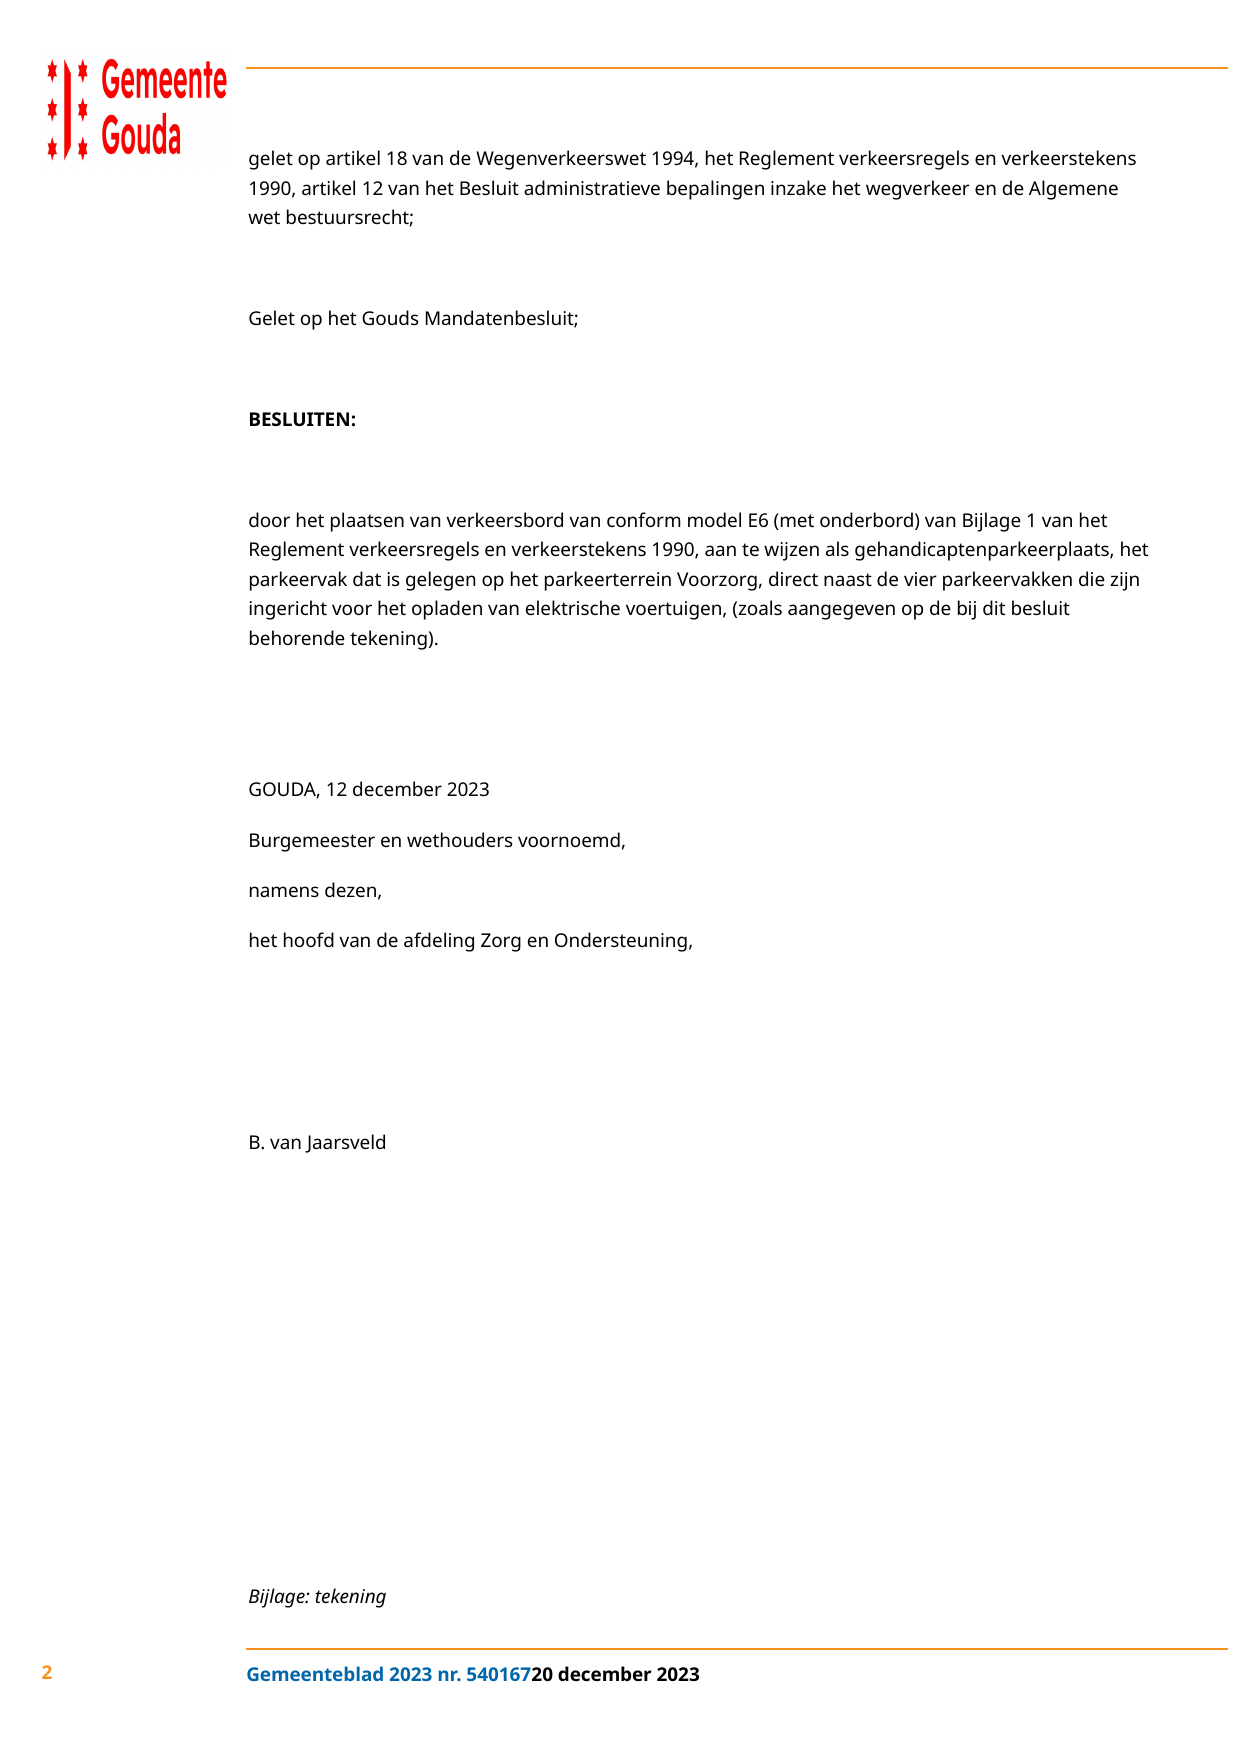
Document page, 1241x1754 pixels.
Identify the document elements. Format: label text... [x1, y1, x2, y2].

text Burgemeester en wethouders voornoemd, [248, 827, 1152, 853]
text GOUDA, 12 december 2023 [248, 776, 1152, 802]
text namens dezen, [248, 877, 1152, 903]
picture [41, 47, 231, 172]
text het hoofd van de afdeling Zorg en Ondersteuning, [248, 928, 1152, 953]
text Gelet op het Gouds Mandatenbesluit; [248, 305, 1152, 331]
text gelet op artikel 18 van de Wegenverkeerswet 1994, het Reglement verkeersregels en verkeerstekens 1990, artikel 12 van het Besluit administratieve bepalingen inzake het wegverkeer en de Algemene wet bestuursrecht; [248, 145, 1152, 230]
text B. van Jaarsveld [248, 1129, 1152, 1155]
text Bijlage: tekening [248, 1583, 1152, 1609]
text door het plaatsen van verkeersbord van conform model E6 (met onderbord) van Bijlage 1 van het Reglement verkeersregels en verkeerstekens 1990, aan te wijzen als gehandicaptenparkeerplaats, het parkeervak dat is gelegen op het parkeerterrein Voorzorg, direct naast de vier parkeervakken die zijn ingericht voor het opladen van elektrische voertuigen, (zoals aangegeven op de bij dit besluit behorende tekening). [248, 507, 1152, 651]
text BESLUITEN: [248, 406, 1152, 432]
